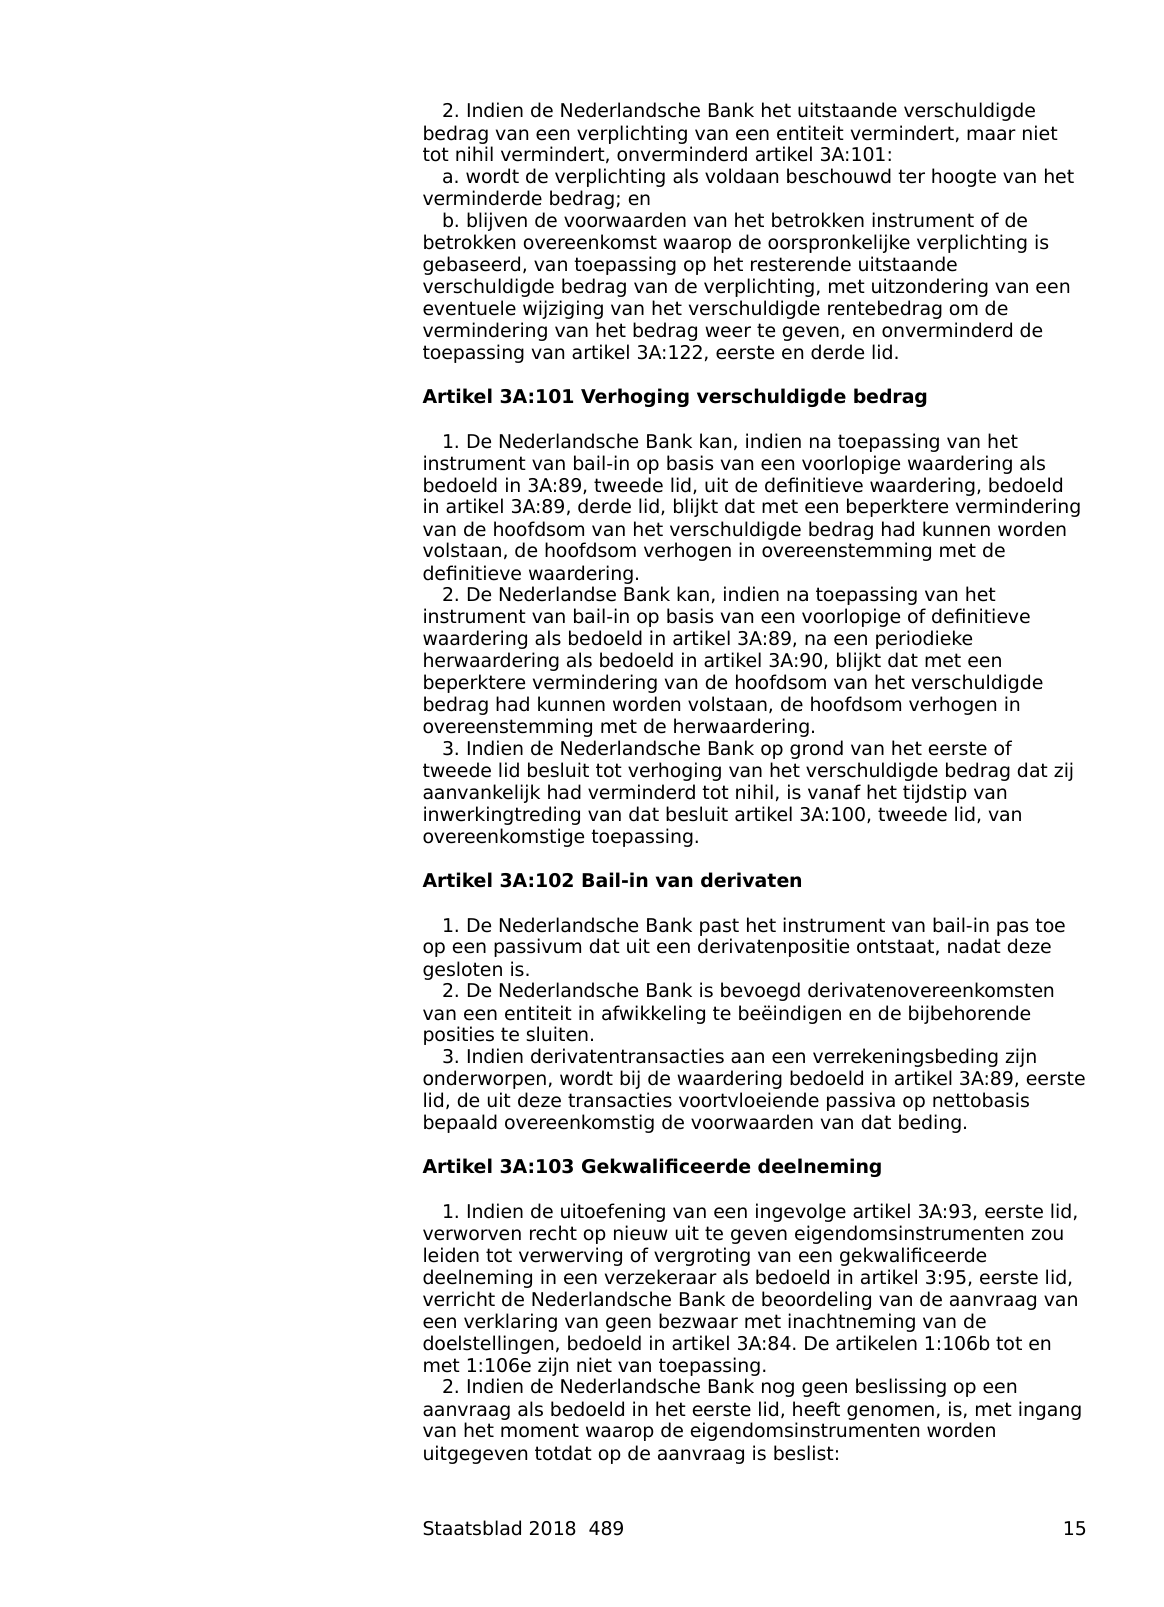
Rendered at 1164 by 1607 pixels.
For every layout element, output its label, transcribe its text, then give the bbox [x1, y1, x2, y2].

text 2. Indien de Nederlandsche Bank nog geen beslissing op een aanvraag als bedoeld in het eerste lid, heeft genomen, is, met ingang van het moment waarop de eigendomsinstrumenten worden uitgegeven totdat op de aanvraag is beslist: [422, 1376, 1087, 1464]
subtitle Artikel 3A:103 Gekwalificeerde deelneming [422, 1156, 1087, 1178]
text 2. De Nederlandse Bank kan, indien na toepassing van het instrument van bail-in op basis van een voorlopige of definitieve waardering als bedoeld in artikel 3A:89, na een periodieke herwaardering als bedoeld in artikel 3A:90, blijkt dat met een beperktere vermindering van de hoofdsom van het verschuldigde bedrag had kunnen worden volstaan, de hoofdsom verhogen in overeenstemming met de herwaardering. [422, 584, 1087, 738]
subtitle Artikel 3A:102 Bail-in van derivaten [422, 870, 1087, 892]
text 1. Indien de uitoefening van een ingevolge artikel 3A:93, eerste lid, verworven recht op nieuw uit te geven eigendomsinstrumenten zou leiden tot verwerving of vergroting van een gekwalificeerde deelneming in een verzekeraar als bedoeld in artikel 3:95, eerste lid, verricht de Nederlandsche Bank de beoordeling van de aanvraag van een verklaring van geen bezwaar met inachtneming van de doelstellingen, bedoeld in artikel 3A:84. De artikelen 1:106b tot en met 1:106e zijn niet van toepassing. [422, 1201, 1087, 1376]
text 3. Indien de Nederlandsche Bank op grond van het eerste of tweede lid besluit tot verhoging van het verschuldigde bedrag dat zij aanvankelijk had verminderd tot nihil, is vanaf het tijdstip van inwerkingtreding van dat besluit artikel 3A:100, tweede lid, van overeenkomstige toepassing. [422, 738, 1087, 848]
text 1. De Nederlandsche Bank past het instrument van bail-in pas toe op een passivum dat uit een derivatenpositie ontstaat, nadat deze gesloten is. [422, 914, 1087, 980]
text a. wordt de verplichting als voldaan beschouwd ter hoogte van het verminderde bedrag; en [422, 166, 1087, 210]
text 2. Indien de Nederlandsche Bank het uitstaande verschuldigde bedrag van een verplichting van een entiteit vermindert, maar niet tot nihil vermindert, onverminderd artikel 3A:101: [422, 100, 1087, 166]
text 3. Indien derivatentransacties aan een verrekeningsbeding zijn onderworpen, wordt bij de waardering bedoeld in artikel 3A:89, eerste lid, de uit deze transacties voortvloeiende passiva op nettobasis bepaald overeenkomstig de voorwaarden van dat beding. [422, 1046, 1087, 1134]
subtitle Artikel 3A:101 Verhoging verschuldigde bedrag [422, 386, 1087, 408]
text 2. De Nederlandsche Bank is bevoegd derivatenovereenkomsten van een entiteit in afwikkeling te beëindigen en de bijbehorende posities te sluiten. [422, 980, 1087, 1046]
text 1. De Nederlandsche Bank kan, indien na toepassing van het instrument van bail-in op basis van een voorlopige waardering als bedoeld in 3A:89, tweede lid, uit de definitieve waardering, bedoeld in artikel 3A:89, derde lid, blijkt dat met een beperktere vermindering van de hoofdsom van het verschuldigde bedrag had kunnen worden volstaan, de hoofdsom verhogen in overeenstemming met de definitieve waardering. [422, 431, 1087, 584]
text b. blijven de voorwaarden van het betrokken instrument of de betrokken overeenkomst waarop de oorspronkelijke verplichting is gebaseerd, van toepassing op het resterende uitstaande verschuldigde bedrag van de verplichting, met uitzondering van een eventuele wijziging van het verschuldigde rentebedrag om de vermindering van het bedrag weer te geven, en onverminderd de toepassing van artikel 3A:122, eerste en derde lid. [422, 210, 1087, 364]
